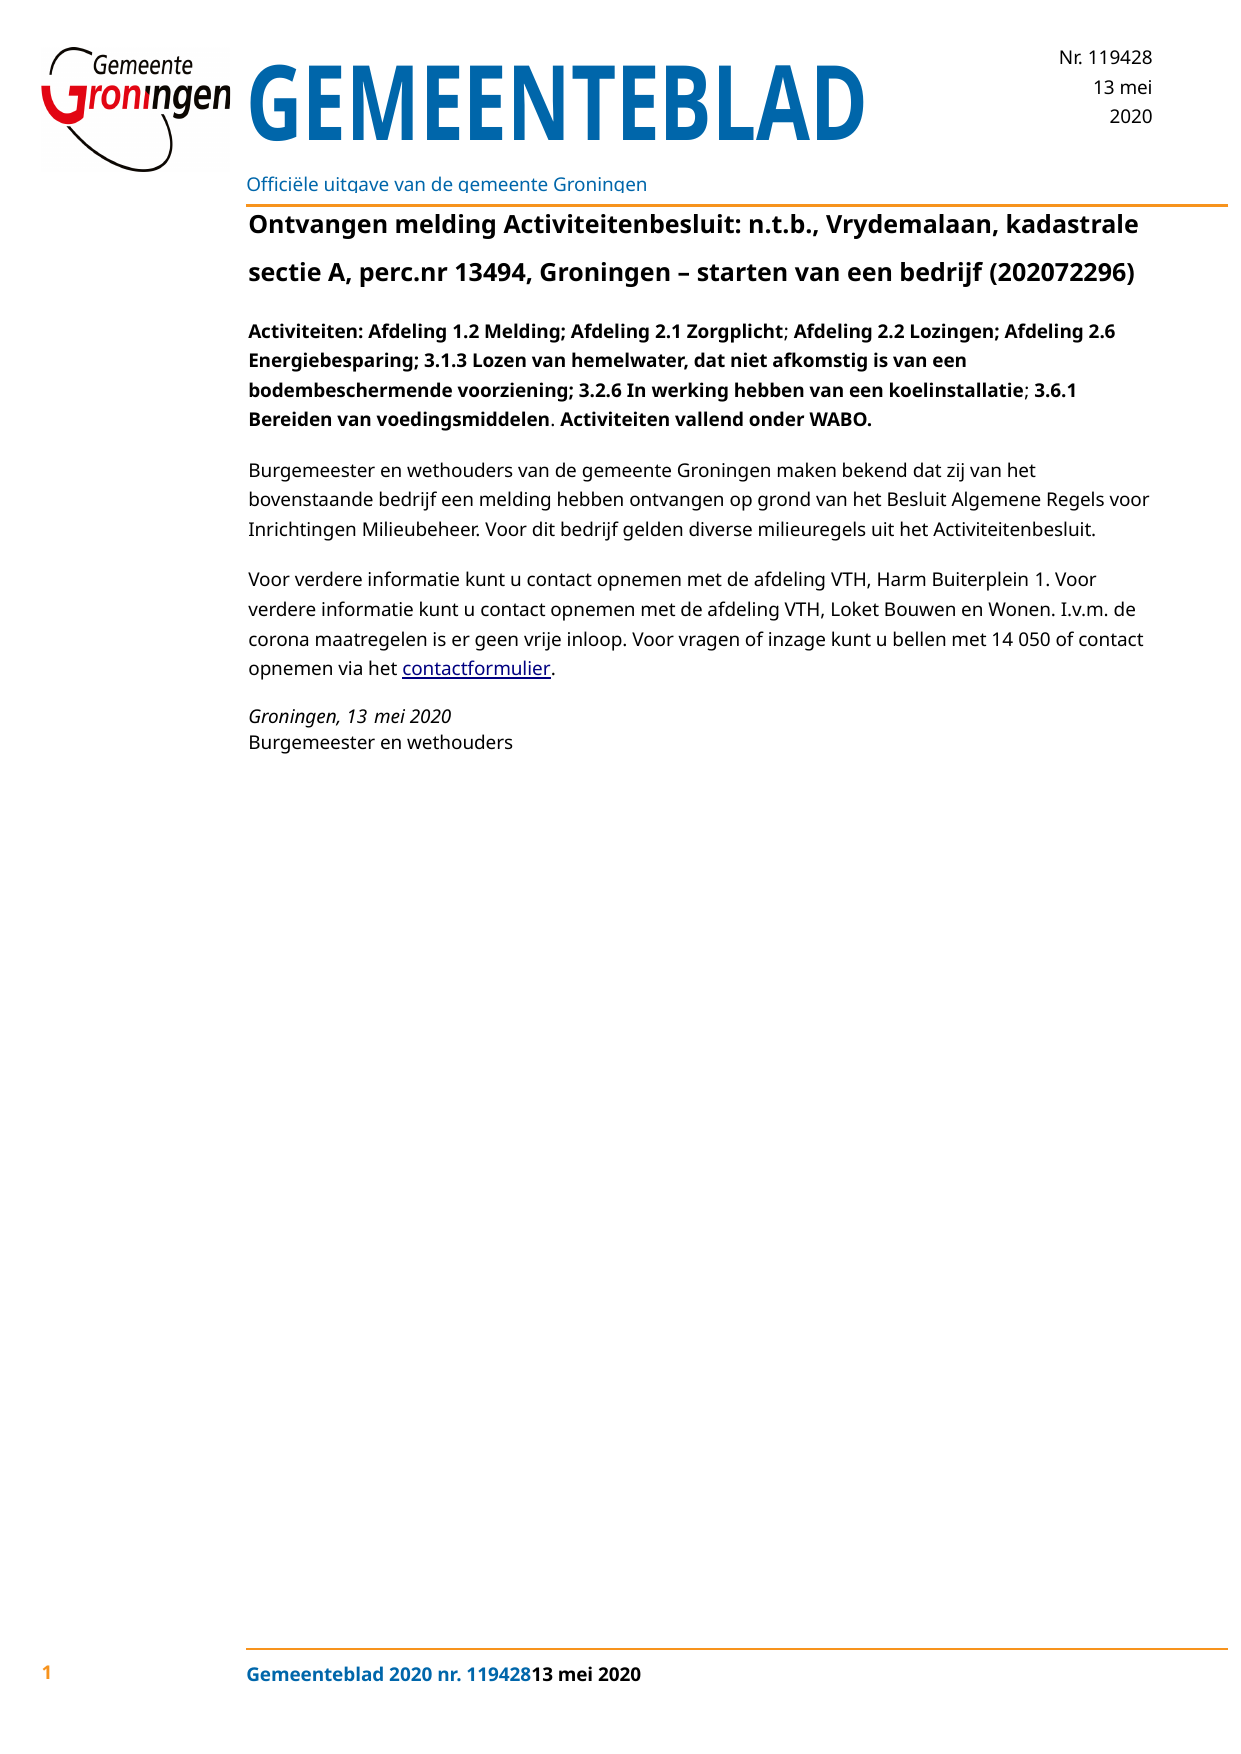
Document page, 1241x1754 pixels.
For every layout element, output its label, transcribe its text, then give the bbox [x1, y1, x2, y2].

text Activiteiten: Afdeling 1.2 Melding; Afdeling 2.1 Zorgplicht; Afdeling 2.2 Lozingen; Afdeling 2.6 Energiebesparing; 3.1.3 Lozen van hemelwater, dat niet afkomstig is van een bodembeschermende voorziening; 3.2.6 In werking hebben van een koelinstallatie; 3.6.1 Bereiden van voedingsmiddelen. Activiteiten vallend onder WABO. [248, 318, 1152, 432]
text Burgemeester en wethouders van de gemeente Groningen maken bekend dat zij van het bovenstaande bedrijf een melding hebben ontvangen op grond van het Besluit Algemene Regels voor Inrichtingen Milieubeheer. Voor dit bedrijf gelden diverse milieuregels uit het Activiteitenbesluit. [248, 457, 1152, 542]
picture [41, 47, 231, 172]
text Ontvangen melding Activiteitenbesluit: n.t.b., Vrydemalaan, kadastrale sectie A, perc.nr 13494, Groningen – starten van een bedrijf (202072296) [248, 207, 1152, 288]
text Burgemeester en wethouders [248, 729, 1152, 755]
text Voor verdere informatie kunt u contact opnemen met de afdeling VTH, Harm Buiterplein 1. Voor verdere informatie kunt u contact opnemen met de afdeling VTH, Loket Bouwen en Wonen. I.v.m. de corona maatregelen is er geen vrije inloop. Voor vragen of inzage kunt u bellen met 14 050 of contact opnemen via het contactformulier. [248, 567, 1152, 681]
text Groningen, 13 mei 2020 [248, 703, 1152, 729]
